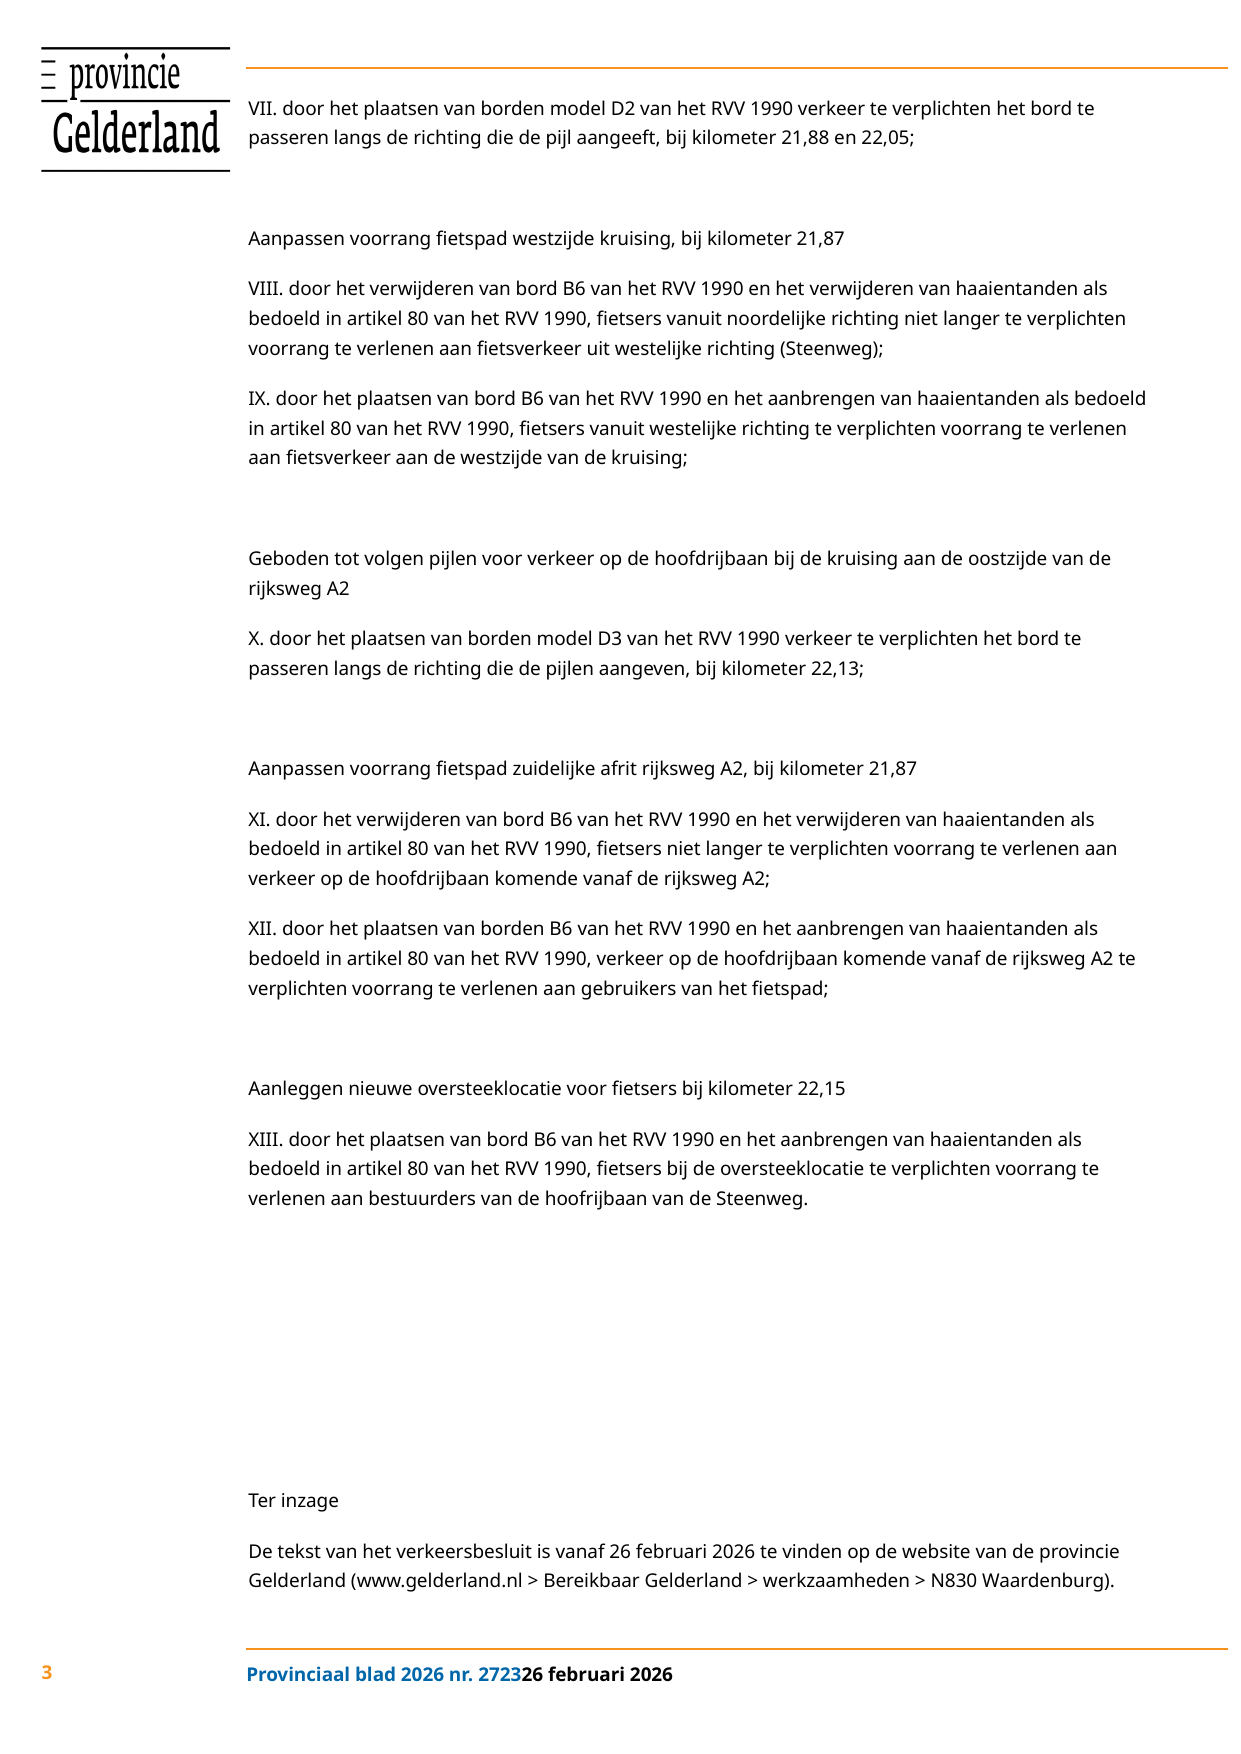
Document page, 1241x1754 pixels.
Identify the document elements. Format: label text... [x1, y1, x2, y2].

text XI. door het verwijderen van bord B6 van het RVV 1990 en het verwijderen van haaientanden als bedoeld in artikel 80 van het RVV 1990, fietsers niet langer te verplichten voorrang te verlenen aan verkeer op de hoofdrijbaan komende vanaf de rijksweg A2; [248, 806, 1152, 891]
text VII. door het plaatsen van borden model D2 van het RVV 1990 verkeer te verplichten het bord te passeren langs de richting die de pijl aangeeft, bij kilometer 21,88 en 22,05; [248, 95, 1152, 150]
text XII. door het plaatsen van borden B6 van het RVV 1990 en het aanbrengen van haaientanden als bedoeld in artikel 80 van het RVV 1990, verkeer op de hoofdrijbaan komende vanaf de rijksweg A2 te verplichten voorrang te verlenen aan gebruikers van het fietspad; [248, 916, 1152, 1001]
text IX. door het plaatsen van bord B6 van het RVV 1990 en het aanbrengen van haaientanden als bedoeld in artikel 80 van het RVV 1990, fietsers vanuit westelijke richting te verplichten voorrang te verlenen aan fietsverkeer aan de westzijde van de kruising; [248, 385, 1152, 470]
text Aanpassen voorrang fietspad westzijde kruising, bij kilometer 21,87 [248, 225, 1152, 251]
text VIII. door het verwijderen van bord B6 van het RVV 1990 en het verwijderen van haaientanden als bedoeld in artikel 80 van het RVV 1990, fietsers vanuit noordelijke richting niet langer te verplichten voorrang te verlenen aan fietsverkeer uit westelijke richting (Steenweg); [248, 276, 1152, 361]
text X. door het plaatsen van borden model D3 van het RVV 1990 verkeer te verplichten het bord te passeren langs de richting die de pijlen aangeven, bij kilometer 22,13; [248, 625, 1152, 681]
text XIII. door het plaatsen van bord B6 van het RVV 1990 en het aanbrengen van haaientanden als bedoeld in artikel 80 van het RVV 1990, fietsers bij de oversteeklocatie te verplichten voorrang te verlenen aan bestuurders van de hoofrijbaan van de Steenweg. [248, 1126, 1152, 1211]
text Ter inzage [248, 1488, 1152, 1513]
text Aanleggen nieuwe oversteeklocatie voor fietsers bij kilometer 22,15 [248, 1076, 1152, 1101]
picture [41, 47, 231, 172]
text Aanpassen voorrang fietspad zuidelijke afrit rijksweg A2, bij kilometer 21,87 [248, 756, 1152, 781]
text Geboden tot volgen pijlen voor verkeer op de hoofdrijbaan bij de kruising aan de oostzijde van de rijksweg A2 [248, 545, 1152, 601]
text De tekst van het verkeersbesluit is vanaf 26 februari 2026 te vinden op de website van de provincie Gelderland (www.gelderland.nl > Bereikbaar Gelderland > werkzaamheden > N830 Waardenburg). [248, 1538, 1152, 1593]
